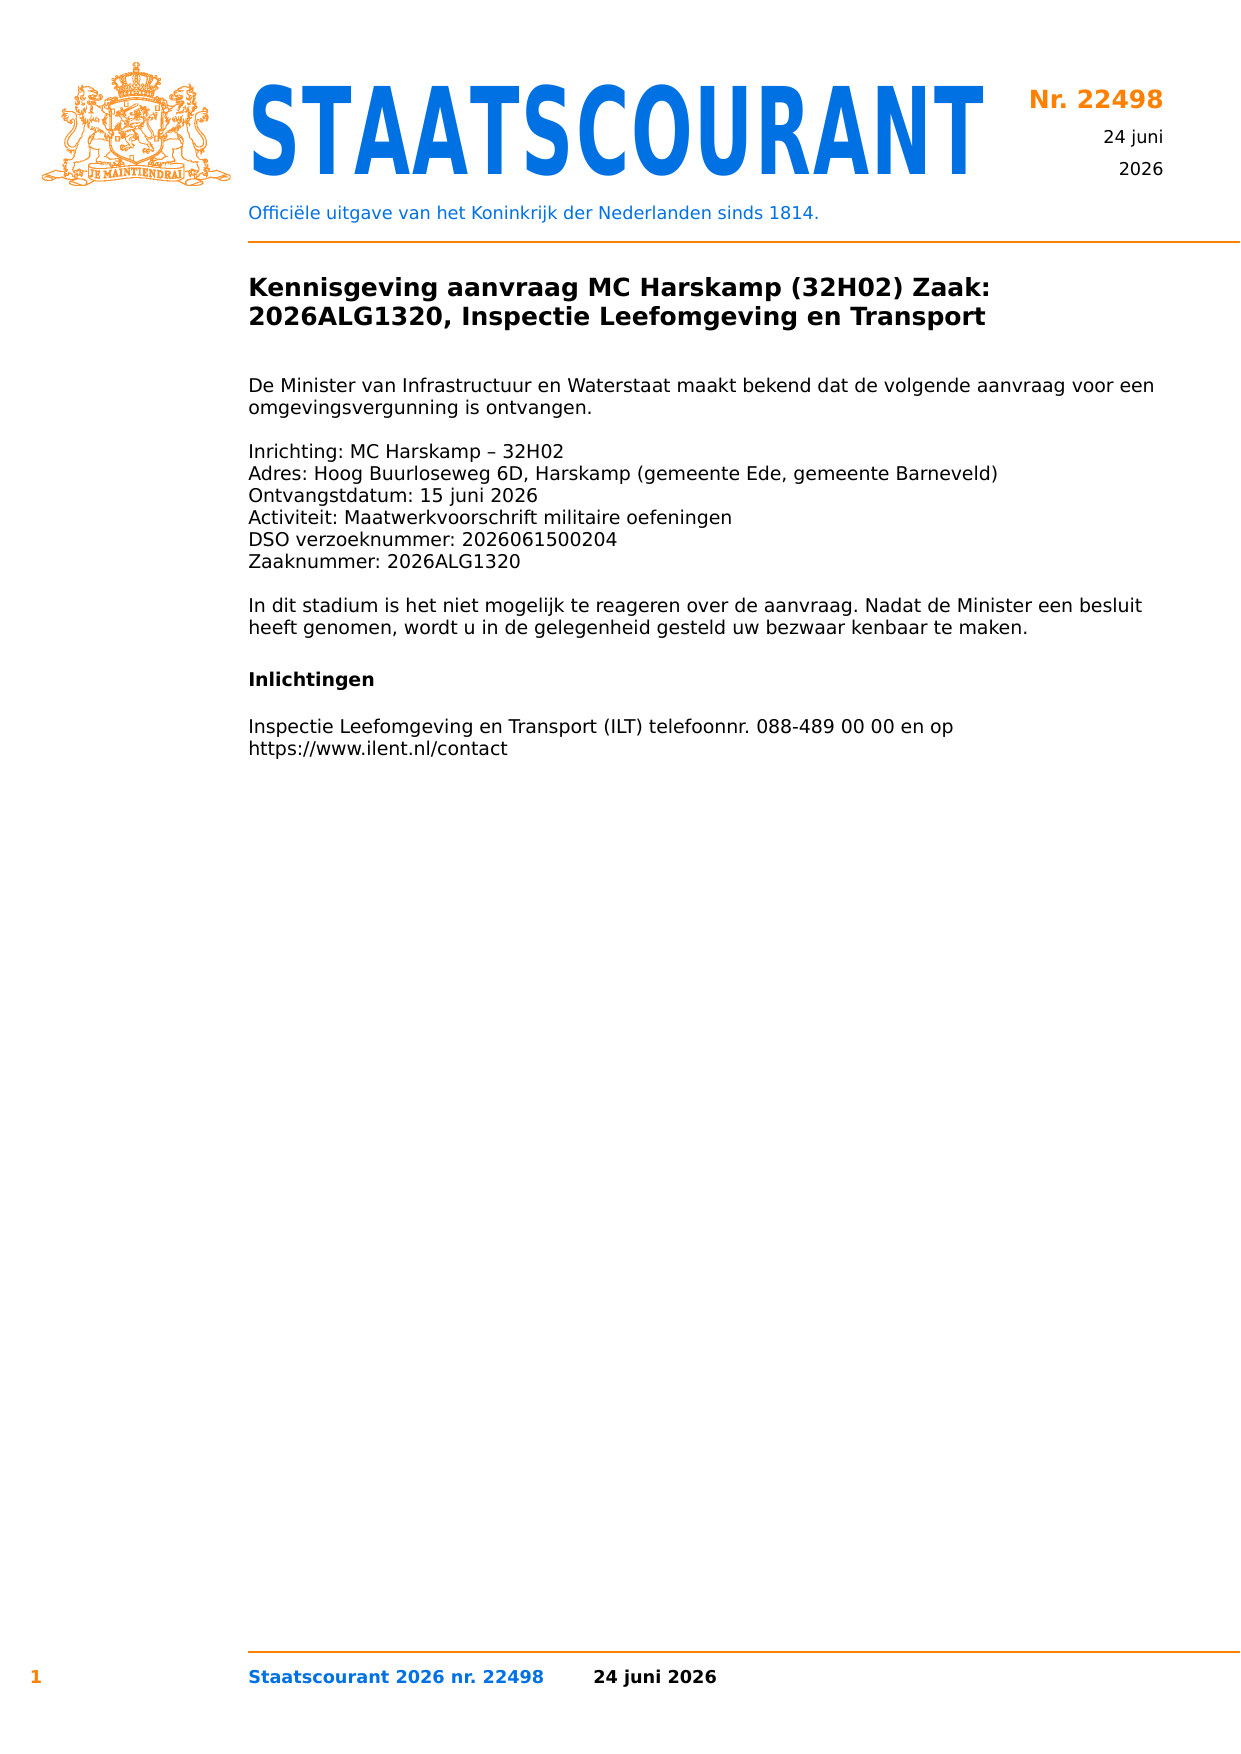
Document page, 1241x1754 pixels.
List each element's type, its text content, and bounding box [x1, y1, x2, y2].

text De Minister van Infrastructuur en Waterstaat maakt bekend dat de volgende aanvraag voor een omgevingsvergunning is ontvangen. [248, 375, 1163, 419]
text Ontvangstdatum: 15 juni 2026 [248, 485, 1163, 507]
text Zaaknummer: 2026ALG1320 [248, 551, 1163, 573]
table_header Nr. 22498 [998, 62, 1240, 121]
table_header [25, 62, 248, 241]
text DSO verzoeknummer: 2026061500204 [248, 529, 1163, 551]
subtitle Kennisgeving aanvraag MC Harskamp (32H02) Zaak: 2026ALG1320, Inspectie Leefomgeving en Transport [248, 273, 1163, 331]
subtitle Inlichtingen [248, 669, 1163, 691]
text Adres: Hoog Buurloseweg 6D, Harskamp (gemeente Ede, gemeente Barneveld) [248, 463, 1163, 485]
table_cell 2026 [998, 153, 1240, 203]
text In dit stadium is het niet mogelijk te reageren over de aanvraag. Nadat de Minister een besluit heeft genomen, wordt u in de gelegenheid gesteld uw bezwaar kenbaar te maken. [248, 595, 1163, 639]
picture [41, 62, 231, 186]
table_cell 24 juni [998, 121, 1240, 153]
text Inspectie Leefomgeving en Transport (ILT) telefoonnr. 088-489 00 00 en op https://www.ilent.nl/contact [248, 716, 1163, 759]
table_cell Officiële uitgave van het Koninkrijk der Nederlanden sinds 1814. [248, 203, 1240, 241]
table_header STAATSCOURANT [248, 62, 998, 203]
text Inrichting: MC Harskamp – 32H02 [248, 441, 1163, 463]
text Activiteit: Maatwerkvoorschrift militaire oefeningen [248, 507, 1163, 529]
